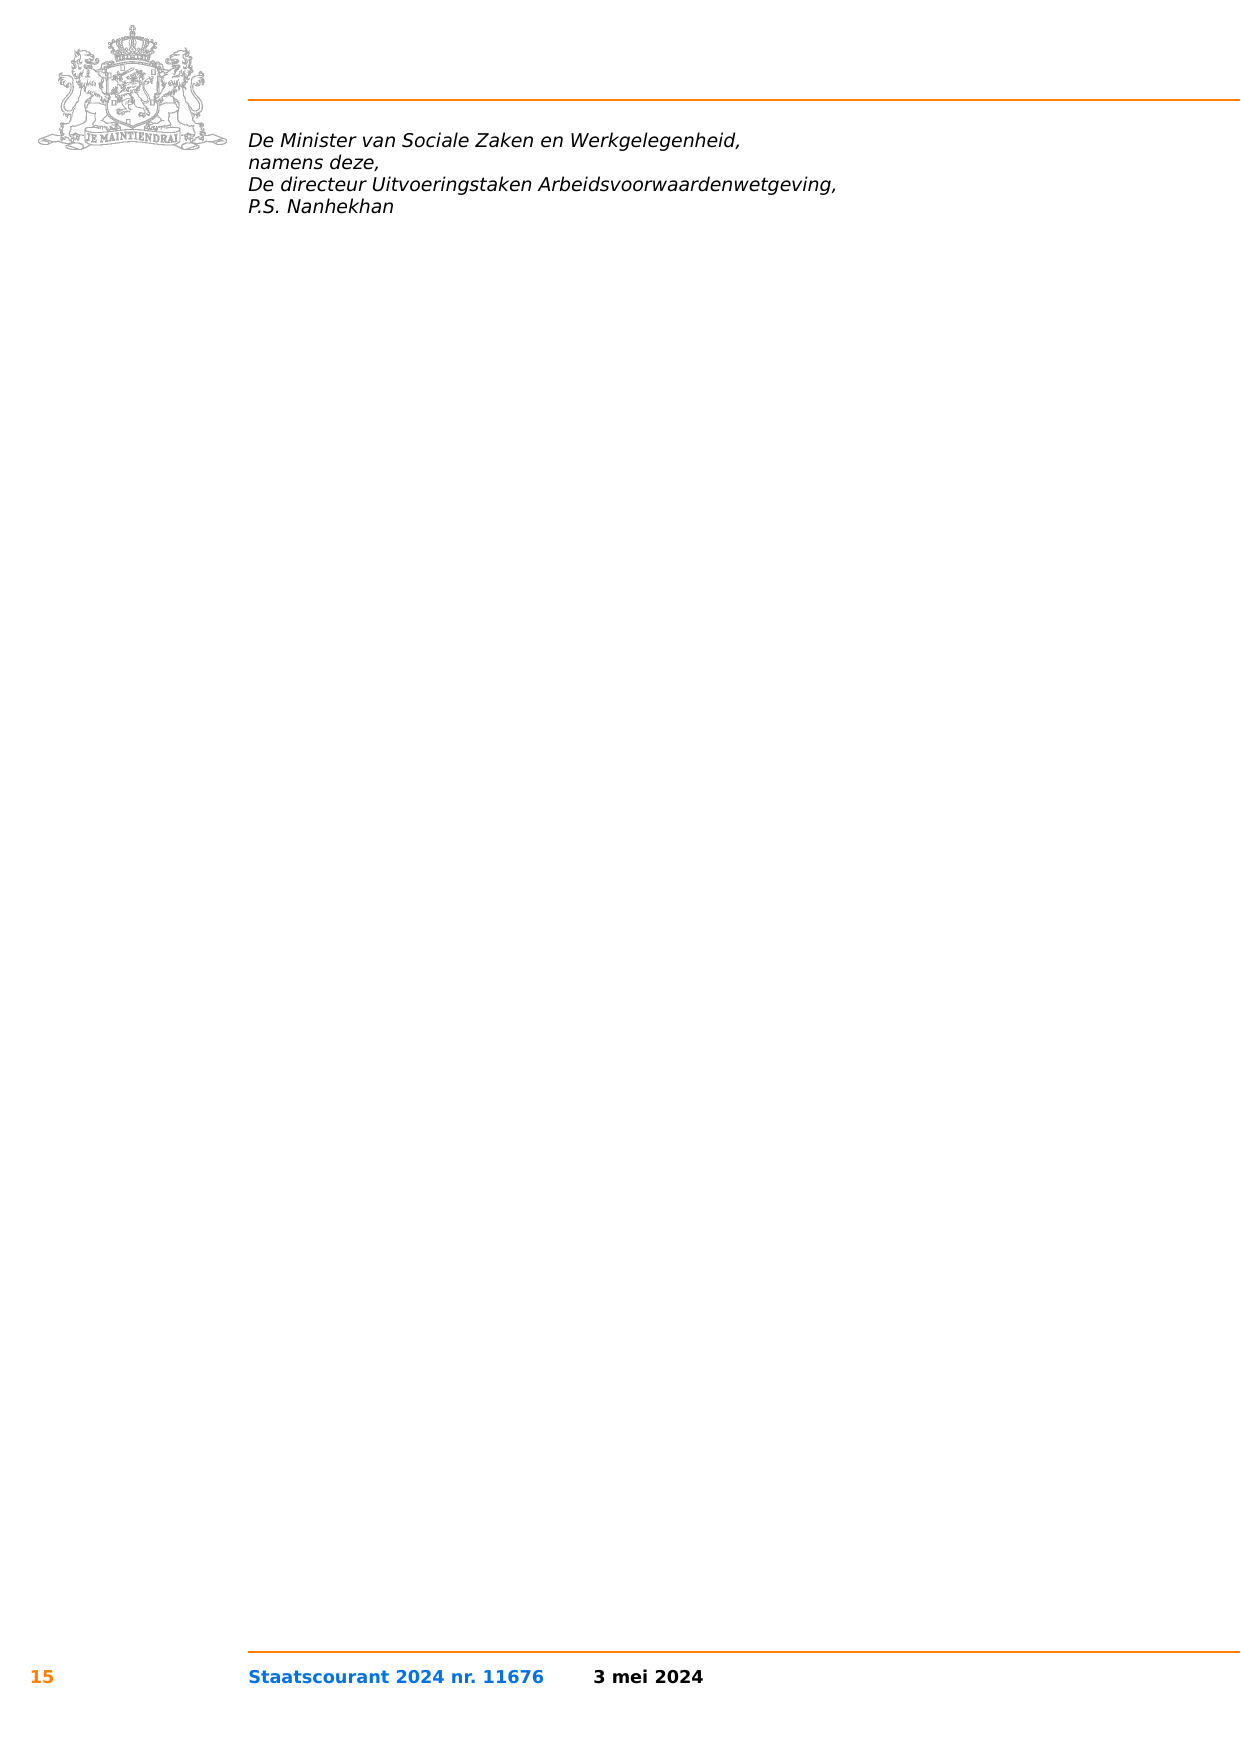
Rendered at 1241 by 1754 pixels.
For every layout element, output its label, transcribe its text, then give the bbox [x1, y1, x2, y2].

picture [38, 25, 227, 150]
text De Minister van Sociale Zaken en Werkgelegenheid, namens deze, De directeur Uitvoeringstaken Arbeidsvoorwaardenwetgeving, P.S. Nanhekhan [248, 130, 1163, 218]
